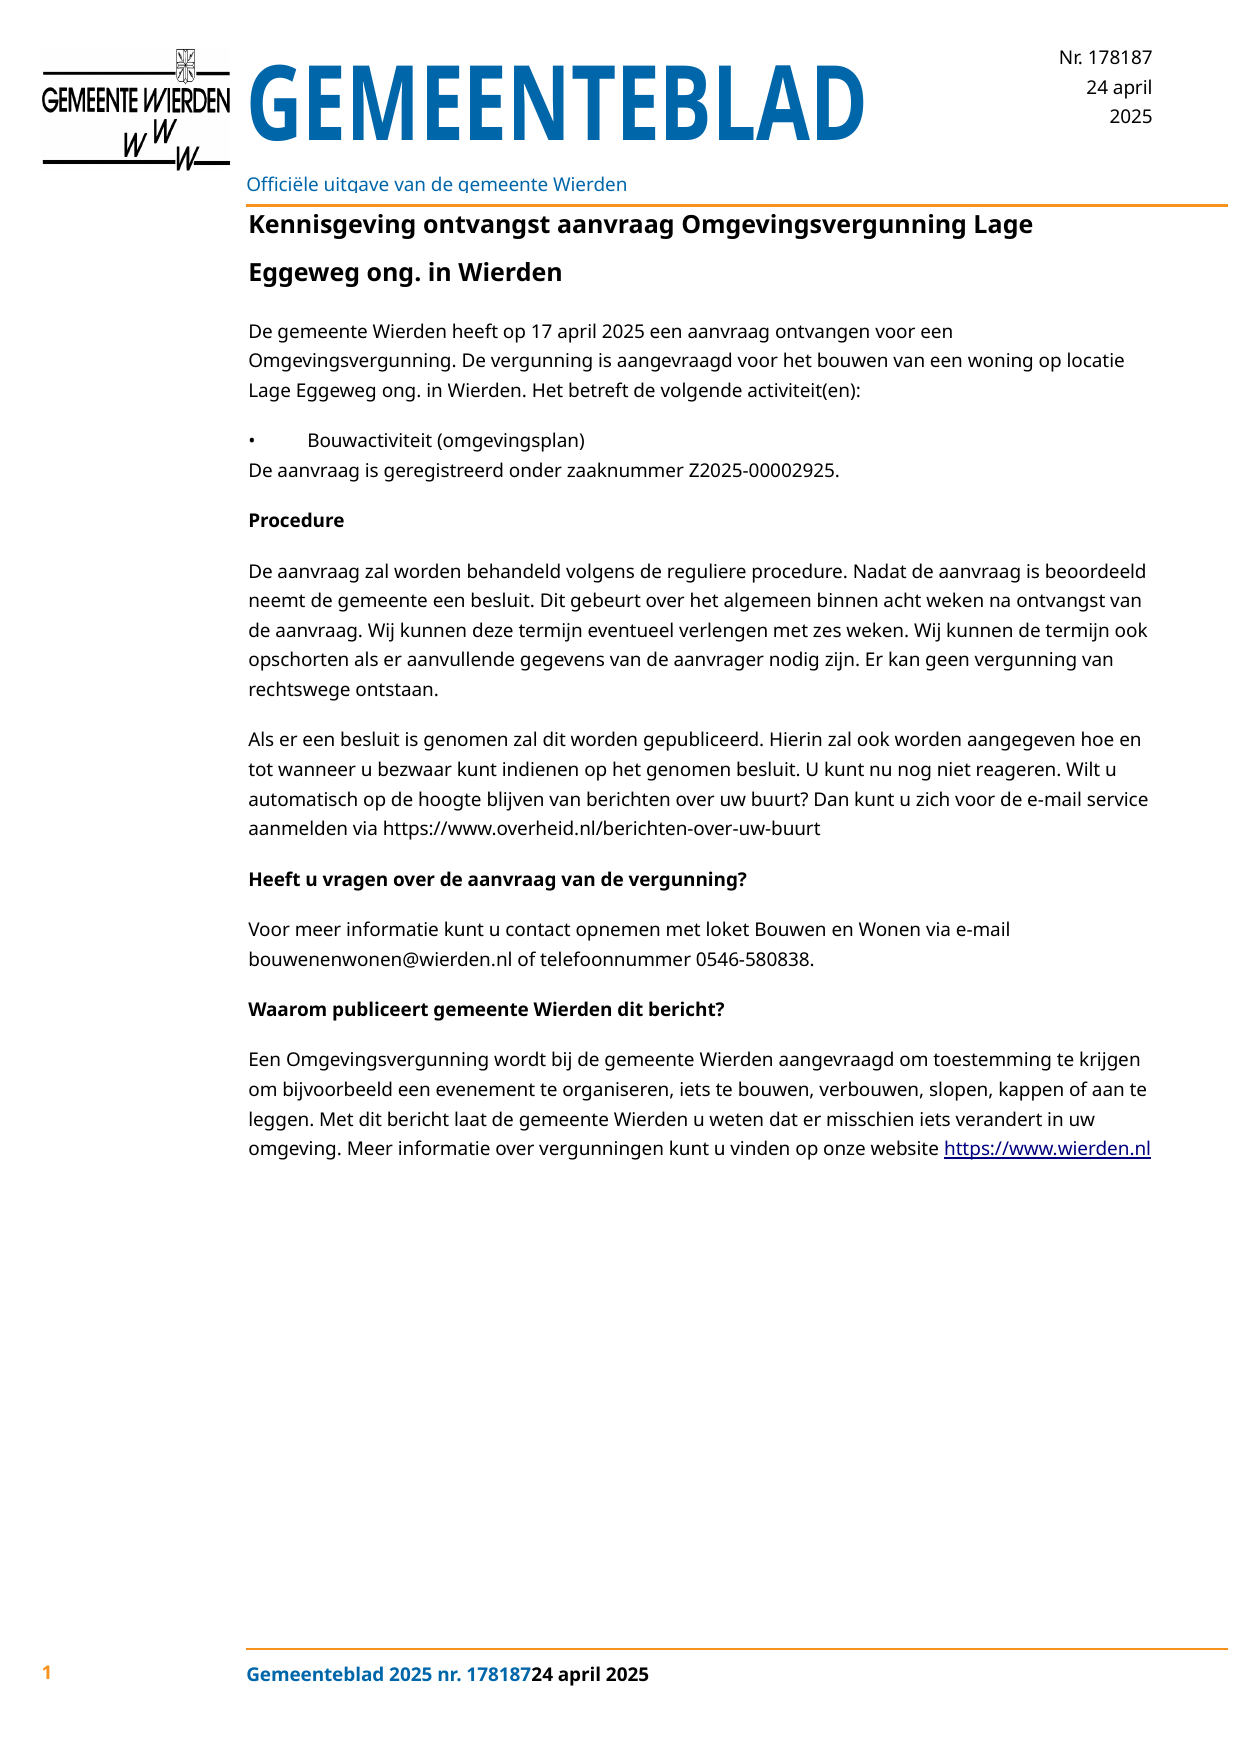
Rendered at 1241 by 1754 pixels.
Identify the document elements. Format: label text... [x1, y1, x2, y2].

text Waarom publiceert gemeente Wierden dit bericht? [248, 996, 1152, 1022]
text Een Omgevingsvergunning wordt bij de gemeente Wierden aangevraagd om toestemming te krijgen om bijvoorbeeld een evenement te organiseren, iets te bouwen, verbouwen, slopen, kappen of aan te leggen. Met dit bericht laat de gemeente Wierden u weten dat er misschien iets verandert in uw omgeving. Meer informatie over vergunningen kunt u vinden op onze website https://www.wierden.nl [248, 1047, 1152, 1161]
text Voor meer informatie kunt u contact opnemen met loket Bouwen en Wonen via e-mail bouwenenwonen@wierden.nl of telefoonnummer 0546-580838. [248, 916, 1152, 972]
text Heeft u vragen over de aanvraag van de vergunning? [248, 866, 1152, 892]
picture [41, 47, 231, 172]
text De aanvraag is geregistreerd onder zaaknummer Z2025-00002925. [248, 457, 1152, 483]
text Procedure [248, 507, 1152, 533]
list Bouwactiviteit (omgevingsplan) [248, 427, 1152, 453]
text Kennisgeving ontvangst aanvraag Omgevingsvergunning Lage Eggeweg ong. in Wierden [248, 207, 1152, 288]
text De aanvraag zal worden behandeld volgens de reguliere procedure. Nadat de aanvraag is beoordeeld neemt de gemeente een besluit. Dit gebeurt over het algemeen binnen acht weken na ontvangst van de aanvraag. Wij kunnen deze termijn eventueel verlengen met zes weken. Wij kunnen de termijn ook opschorten als er aanvullende gegevens van de aanvrager nodig zijn. Er kan geen vergunning van rechtswege ontstaan. [248, 558, 1152, 702]
text De gemeente Wierden heeft op 17 april 2025 een aanvraag ontvangen voor een Omgevingsvergunning. De vergunning is aangevraagd voor het bouwen van een woning op locatie Lage Eggeweg ong. in Wierden. Het betreft de volgende activiteit(en): [248, 318, 1152, 403]
text Als er een besluit is genomen zal dit worden gepubliceerd. Hierin zal ook worden aangegeven hoe en tot wanneer u bezwaar kunt indienen op het genomen besluit. U kunt nu nog niet reageren. Wilt u automatisch op de hoogte blijven van berichten over uw buurt? Dan kunt u zich voor de e-mail service aanmelden via https://www.overheid.nl/berichten-over-uw-buurt [248, 727, 1152, 841]
